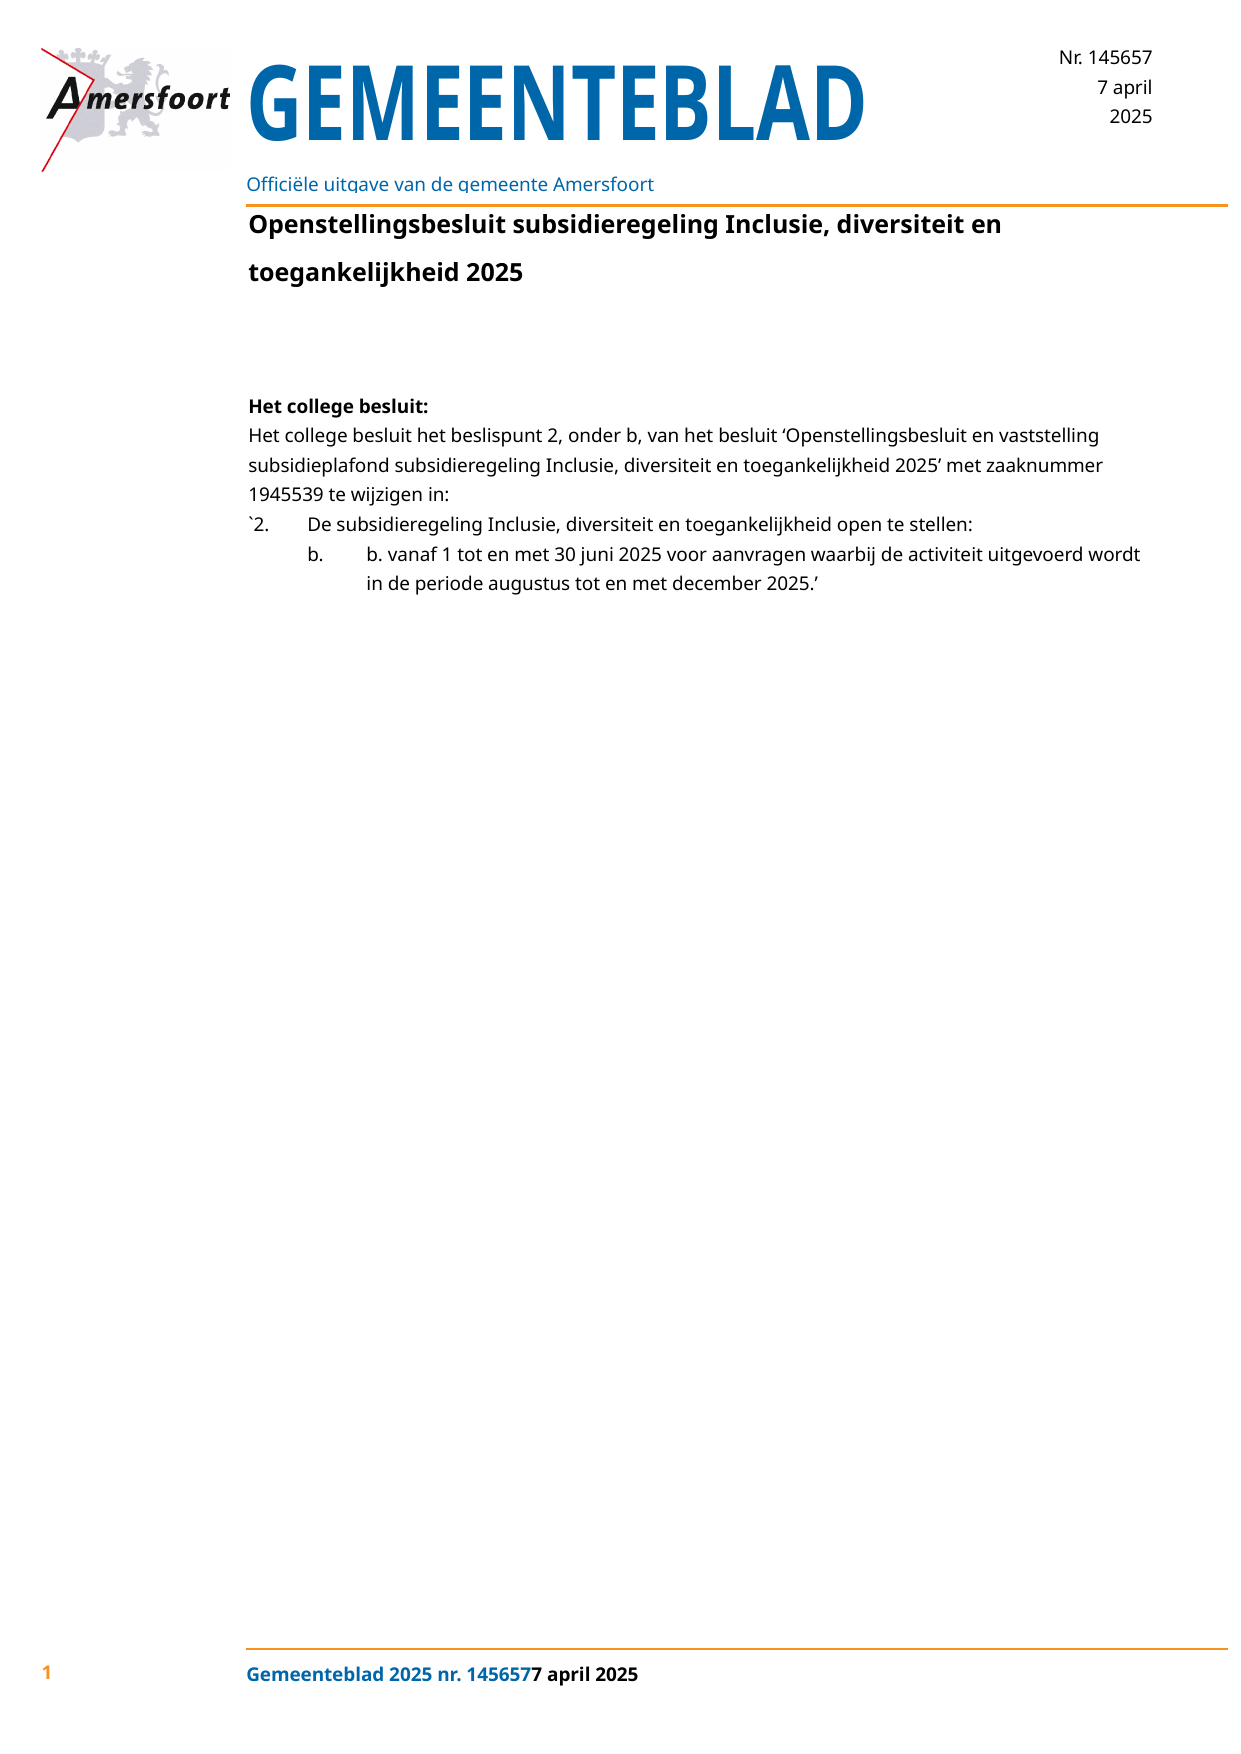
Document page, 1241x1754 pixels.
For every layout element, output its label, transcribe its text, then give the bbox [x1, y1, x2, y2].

list b. vanaf 1 tot en met 30 juni 2025 voor aanvragen waarbij de activiteit uitgevoerd wordt in de periode augustus tot en met december 2025.’ [307, 541, 1152, 596]
text Het college besluit: [248, 393, 1152, 419]
text Het college besluit het beslispunt 2, onder b, van het besluit ‘Openstellingsbesluit en vaststelling subsidieplafond subsidieregeling Inclusie, diversiteit en toegankelijkheid 2025’ met zaaknummer 1945539 te wijzigen in: [248, 422, 1152, 507]
text Openstellingsbesluit subsidieregeling Inclusie, diversiteit en toegankelijkheid 2025 [248, 207, 1152, 288]
list De subsidieregeling Inclusie, diversiteit en toegankelijkheid open te stellen: [248, 511, 1152, 537]
picture [41, 47, 231, 172]
